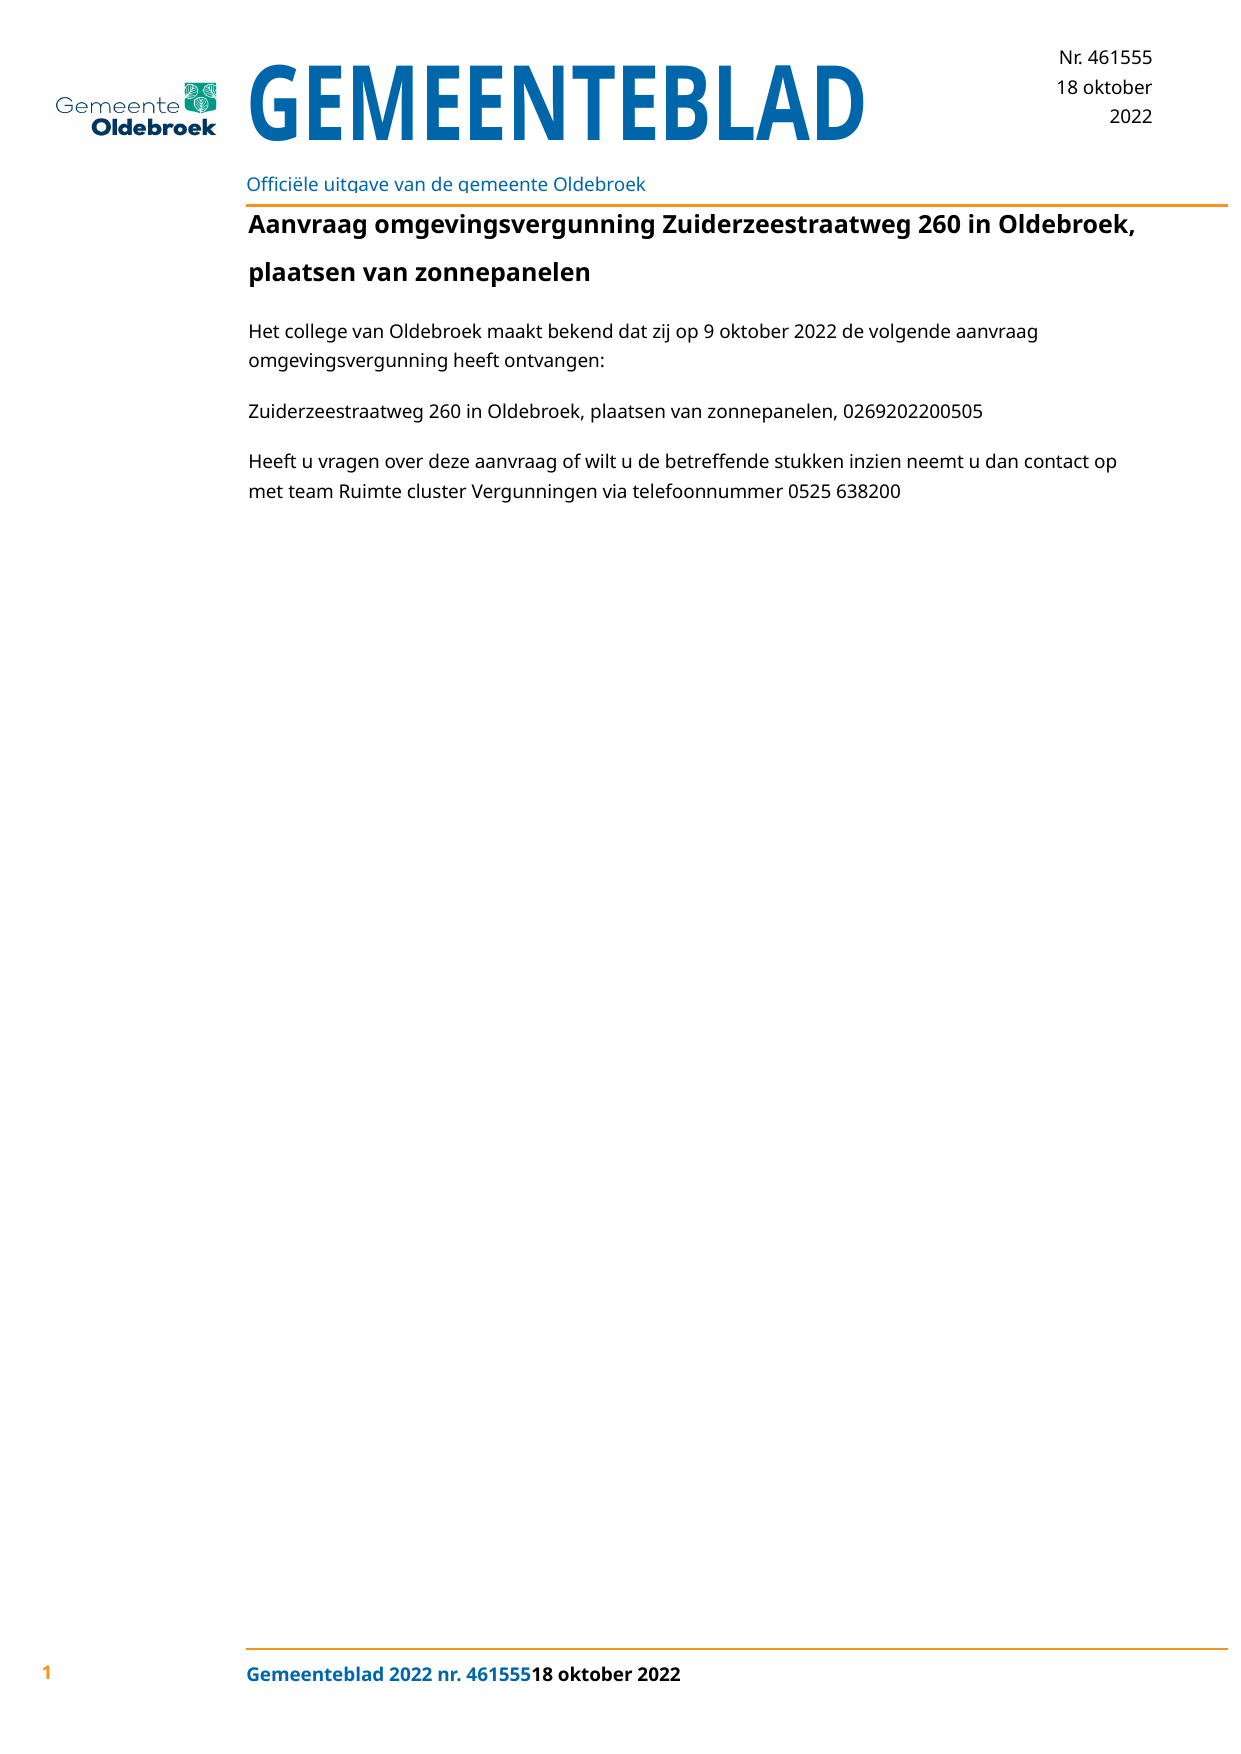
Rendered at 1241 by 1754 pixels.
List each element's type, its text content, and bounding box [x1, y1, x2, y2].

text Aanvraag omgevingsvergunning Zuiderzeestraatweg 260 in Oldebroek, plaatsen van zonnepanelen [248, 207, 1152, 288]
text Het college van Oldebroek maakt bekend dat zij op 9 oktober 2022 de volgende aanvraag omgevingsvergunning heeft ontvangen: [248, 318, 1152, 373]
text Heeft u vragen over deze aanvraag of wilt u de betreffende stukken inzien neemt u dan contact op met team Ruimte cluster Vergunningen via telefoonnummer 0525 638200 [248, 448, 1152, 504]
picture [41, 47, 231, 172]
text Zuiderzeestraatweg 260 in Oldebroek, plaatsen van zonnepanelen, 0269202200505 [248, 398, 1152, 424]
